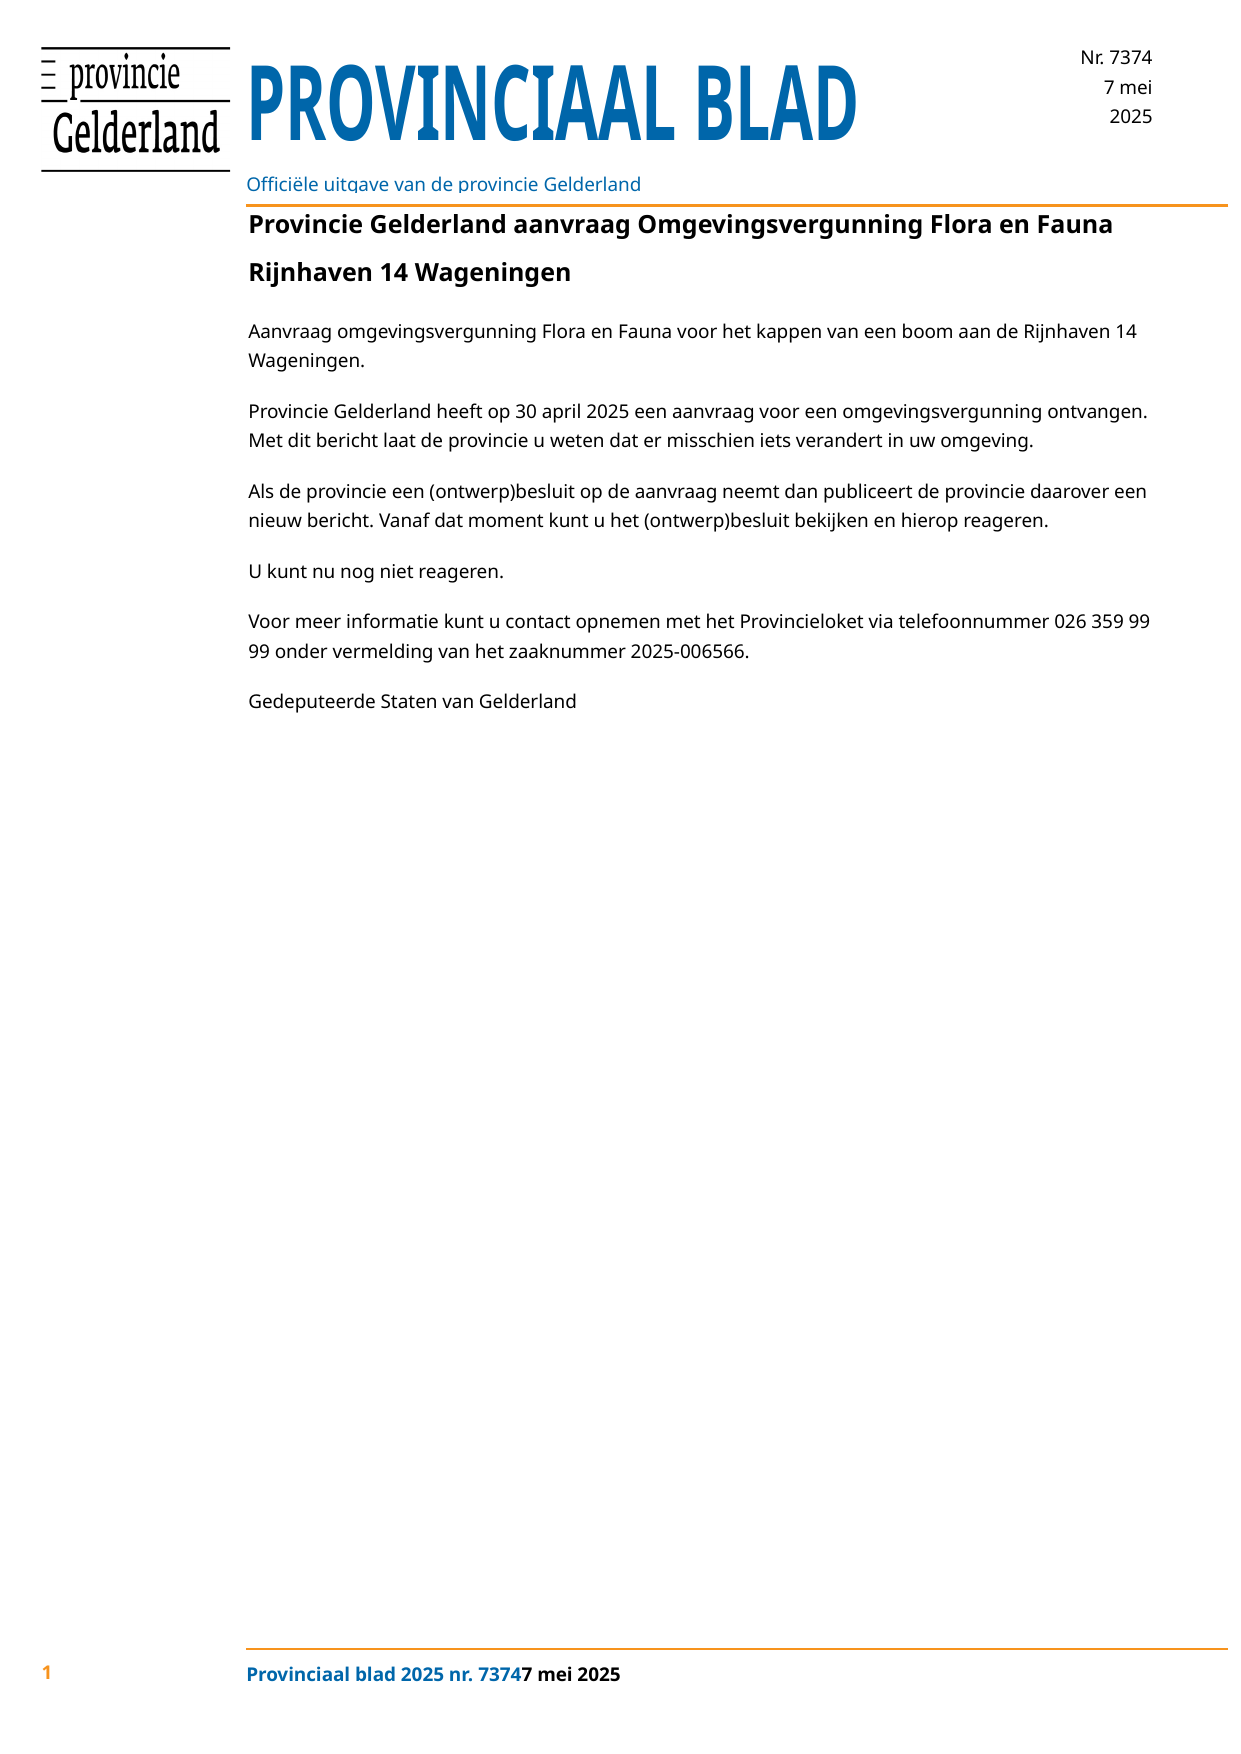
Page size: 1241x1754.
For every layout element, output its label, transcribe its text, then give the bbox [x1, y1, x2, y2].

text Gedeputeerde Staten van Gelderland [248, 688, 1152, 714]
text Als de provincie een (ontwerp)besluit op de aanvraag neemt dan publiceert de provincie daarover een nieuw bericht. Vanaf dat moment kunt u het (ontwerp)besluit bekijken en hierop reageren. [248, 478, 1152, 533]
text U kunt nu nog niet reageren. [248, 558, 1152, 584]
text Aanvraag omgevingsvergunning Flora en Fauna voor het kappen van een boom aan de Rijnhaven 14 Wageningen. [248, 318, 1152, 373]
text Provincie Gelderland aanvraag Omgevingsvergunning Flora en Fauna Rijnhaven 14 Wageningen [248, 207, 1152, 288]
picture [41, 47, 231, 172]
text Provincie Gelderland heeft op 30 april 2025 een aanvraag voor een omgevingsvergunning ontvangen. Met dit bericht laat de provincie u weten dat er misschien iets verandert in uw omgeving. [248, 398, 1152, 453]
text Voor meer informatie kunt u contact opnemen met het Provincieloket via telefoonnummer 026 359 99 99 onder vermelding van het zaaknummer 2025-006566. [248, 608, 1152, 664]
